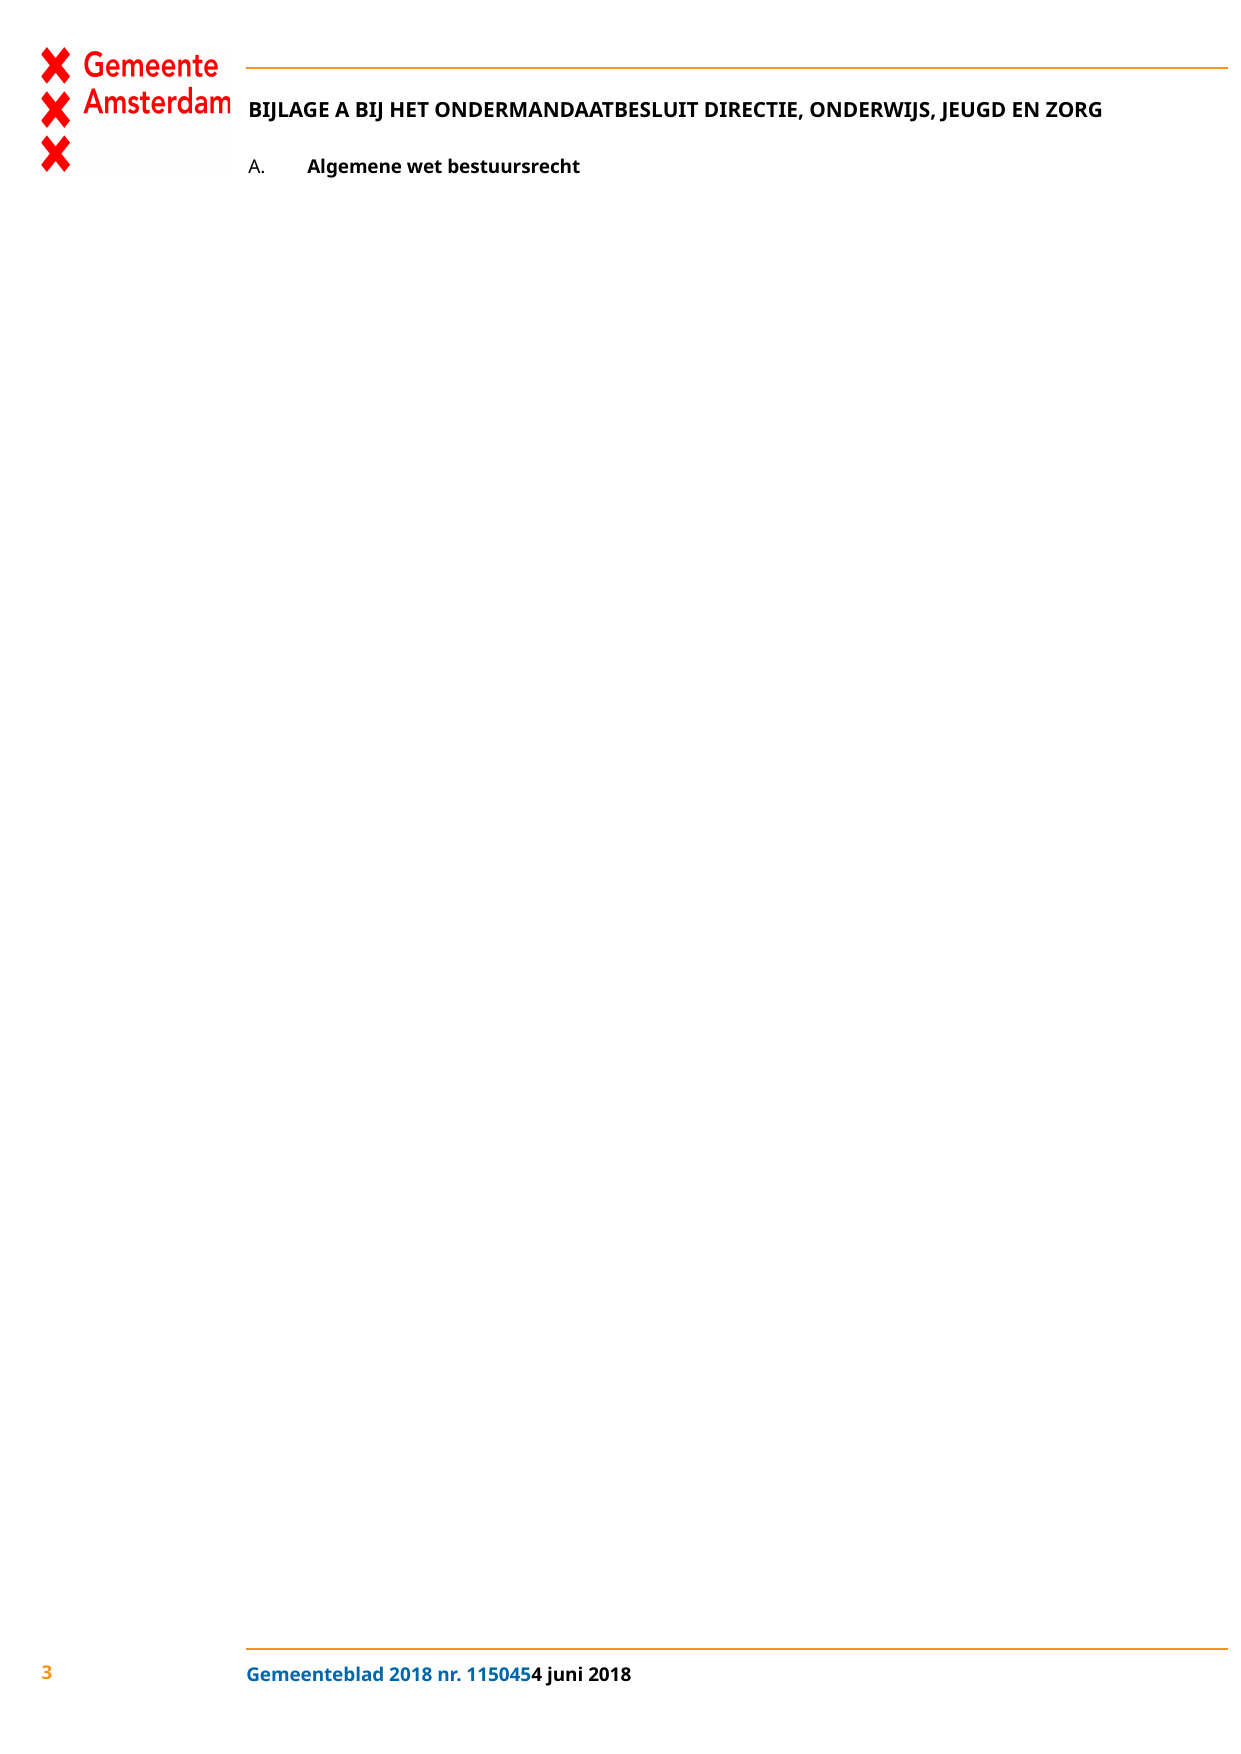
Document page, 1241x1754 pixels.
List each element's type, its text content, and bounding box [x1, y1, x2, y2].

list Algemene wet bestuursrecht [248, 153, 1152, 179]
text BIJLAGE A BIJ HET ONDERMANDAATBESLUIT DIRECTIE, ONDERWIJS, JEUGD EN ZORG [248, 95, 1152, 123]
picture [41, 47, 231, 172]
